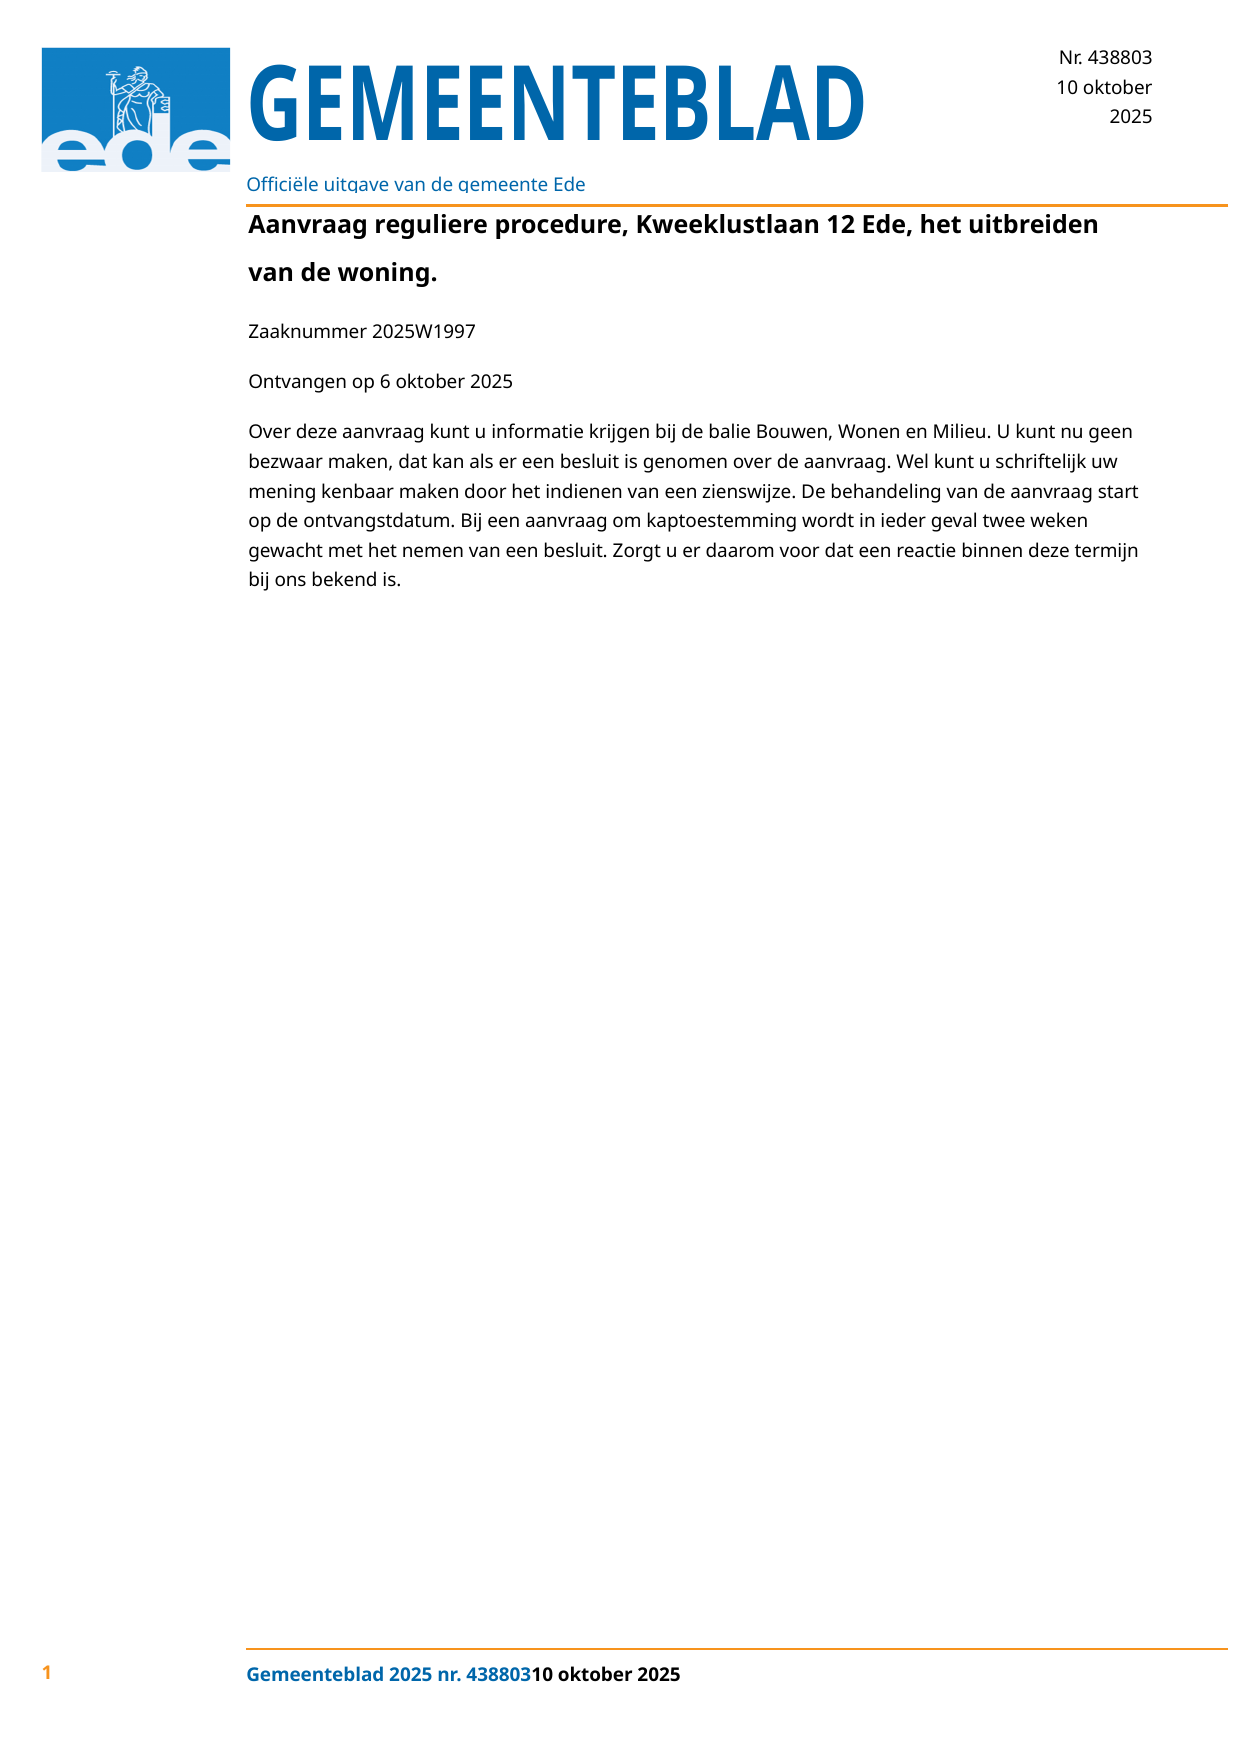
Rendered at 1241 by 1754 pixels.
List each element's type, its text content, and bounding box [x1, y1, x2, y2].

picture [41, 47, 231, 172]
text Aanvraag reguliere procedure, Kweeklustlaan 12 Ede, het uitbreiden van de woning. [248, 207, 1152, 288]
text Over deze aanvraag kunt u informatie krijgen bij de balie Bouwen, Wonen en Milieu. U kunt nu geen bezwaar maken, dat kan als er een besluit is genomen over de aanvraag. Wel kunt u schriftelijk uw mening kenbaar maken door het indienen van een zienswijze. De behandeling van de aanvraag start op de ontvangstdatum. Bij een aanvraag om kaptoestemming wordt in ieder geval twee weken gewacht met het nemen van een besluit. Zorgt u er daarom voor dat een reactie binnen deze termijn bij ons bekend is. [248, 419, 1152, 592]
text Ontvangen op 6 oktober 2025 [248, 368, 1152, 394]
text Zaaknummer 2025W1997 [248, 318, 1152, 344]
